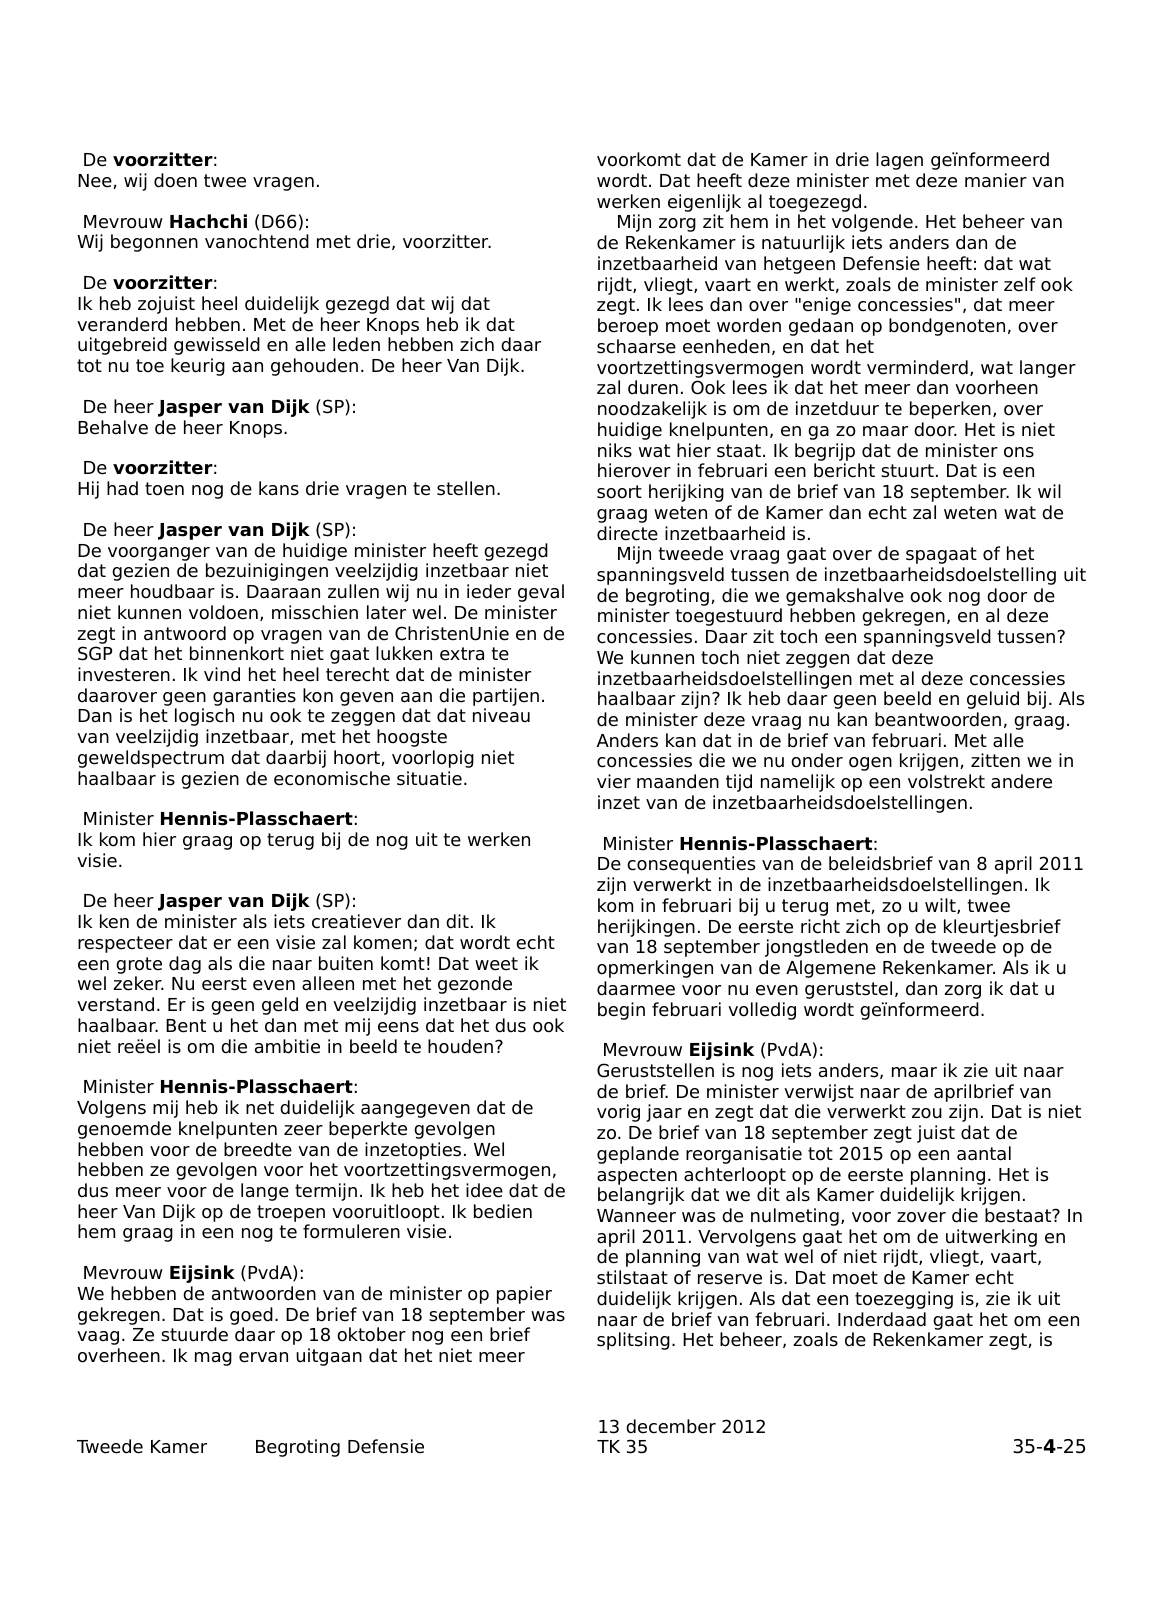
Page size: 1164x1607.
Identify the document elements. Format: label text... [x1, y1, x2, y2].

text De consequenties van de beleidsbrief van 8 april 2011 zijn verwerkt in de inzetbaarheidsdoelstellingen. Ik kom in februari bij u terug met, zo u wilt, twee herijkingen. De eerste richt zich op de kleurtjesbrief van 18 september jongstleden en de tweede op de opmerkingen van de Algemene Rekenkamer. Als ik u daarmee voor nu even geruststel, dan zorg ik dat u begin februari volledig wordt geïnformeerd. [596, 854, 1087, 1020]
text Mevrouw Hachchi (D66): [77, 212, 567, 232]
text Mevrouw Eijsink (PvdA): [77, 1263, 567, 1284]
text Hij had toen nog de kans drie vragen te stellen. [77, 479, 567, 500]
text De heer Jasper van Dijk (SP): [77, 891, 567, 912]
text We hebben de antwoorden van de minister op papier gekregen. Dat is goed. De brief van 18 september was vaag. Ze stuurde daar op 18 oktober nog een brief overheen. Ik mag ervan uitgaan dat het niet meer [77, 1284, 567, 1367]
text De heer Jasper van Dijk (SP): [77, 397, 567, 417]
text Geruststellen is nog iets anders, maar ik zie uit naar de brief. De minister verwijst naar de aprilbrief van vorig jaar en zegt dat die verwerkt zou zijn. Dat is niet zo. De brief van 18 september zegt juist dat de geplande reorganisatie tot 2015 op een aantal aspecten achterloopt op de eerste planning. Het is belangrijk dat we dit als Kamer duidelijk krijgen. Wanneer was de nulmeting, voor zover die bestaat? In april 2011. Vervolgens gaat het om de uitwerking en de planning van wat wel of niet rijdt, vliegt, vaart, stilstaat of reserve is. Dat moet de Kamer echt duidelijk krijgen. Als dat een toezegging is, zie ik uit naar de brief van februari. Inderdaad gaat het om een splitsing. Het beheer, zoals de Rekenkamer zegt, is [596, 1061, 1087, 1351]
text De heer Jasper van Dijk (SP): [77, 520, 567, 540]
text Minister Hennis-Plasschaert: [77, 1077, 567, 1098]
text Nee, wij doen twee vragen. [77, 171, 567, 192]
text Ik kom hier graag op terug bij de nog uit te werken visie. [77, 830, 567, 871]
text Mevrouw Eijsink (PvdA): [596, 1040, 1087, 1061]
text Minister Hennis-Plasschaert: [77, 809, 567, 830]
text Minister Hennis-Plasschaert: [596, 833, 1087, 854]
text De voorganger van de huidige minister heeft gezegd dat gezien de bezuinigingen veelzijdig inzetbaar niet meer houdbaar is. Daaraan zullen wij nu in ieder geval niet kunnen voldoen, misschien later wel. De minister zegt in antwoord op vragen van de ChristenUnie en de SGP dat het binnenkort niet gaat lukken extra te investeren. Ik vind het heel terecht dat de minister daarover geen garanties kon geven aan die partijen. Dan is het logisch nu ook te zeggen dat dat niveau van veelzijdig inzetbaar, met het hoogste geweldspectrum dat daarbij hoort, voorlopig niet haalbaar is gezien de economische situatie. [77, 540, 567, 789]
text Behalve de heer Knops. [77, 417, 567, 438]
text De voorzitter: [77, 273, 567, 294]
text Mijn tweede vraag gaat over de spagaat of het spanningsveld tussen de inzetbaarheidsdoelstelling uit de begroting, die we gemakshalve ook nog door de minister toegestuurd hebben gekregen, en al deze concessies. Daar zit toch een spanningsveld tussen? We kunnen toch niet zeggen dat deze inzetbaarheidsdoelstellingen met al deze concessies haalbaar zijn? Ik heb daar geen beeld en geluid bij. Als de minister deze vraag nu kan beantwoorden, graag. Anders kan dat in de brief van februari. Met alle concessies die we nu onder ogen krijgen, zitten we in vier maanden tijd namelijk op een volstrekt andere inzet van de inzetbaarheidsdoelstellingen. [596, 544, 1087, 813]
text De voorzitter: [77, 458, 567, 479]
text Volgens mij heb ik net duidelijk aangegeven dat de genoemde knelpunten zeer beperkte gevolgen hebben voor de breedte van de inzetopties. Wel hebben ze gevolgen voor het voortzettingsvermogen, dus meer voor de lange termijn. Ik heb het idee dat de heer Van Dijk op de troepen vooruitloopt. Ik bedien hem graag in een nog te formuleren visie. [77, 1098, 567, 1243]
text Ik ken de minister als iets creatiever dan dit. Ik respecteer dat er een visie zal komen; dat wordt echt een grote dag als die naar buiten komt! Dat weet ik wel zeker. Nu eerst even alleen met het gezonde verstand. Er is geen geld en veelzijdig inzetbaar is niet haalbaar. Bent u het dan met mij eens dat het dus ook niet reëel is om die ambitie in beeld te houden? [77, 912, 567, 1057]
text De voorzitter: [77, 150, 567, 171]
text Ik heb zojuist heel duidelijk gezegd dat wij dat veranderd hebben. Met de heer Knops heb ik dat uitgebreid gewisseld en alle leden hebben zich daar tot nu toe keurig aan gehouden. De heer Van Dijk. [77, 294, 567, 377]
text Wij begonnen vanochtend met drie, voorzitter. [77, 232, 567, 253]
text Mijn zorg zit hem in het volgende. Het beheer van de Rekenkamer is natuurlijk iets anders dan de inzetbaarheid van hetgeen Defensie heeft: dat wat rijdt, vliegt, vaart en werkt, zoals de minister zelf ook zegt. Ik lees dan over "enige concessies", dat meer beroep moet worden gedaan op bondgenoten, over schaarse eenheden, en dat het voortzettingsvermogen wordt verminderd, wat langer zal duren. Ook lees ik dat het meer dan voorheen noodzakelijk is om de inzetduur te beperken, over huidige knelpunten, en ga zo maar door. Het is niet niks wat hier staat. Ik begrijp dat de minister ons hierover in februari een bericht stuurt. Dat is een soort herijking van de brief van 18 september. Ik wil graag weten of de Kamer dan echt zal weten wat de directe inzetbaarheid is. [596, 212, 1087, 544]
text voorkomt dat de Kamer in drie lagen geïnformeerd wordt. Dat heeft deze minister met deze manier van werken eigenlijk al toegezegd. [596, 150, 1087, 212]
